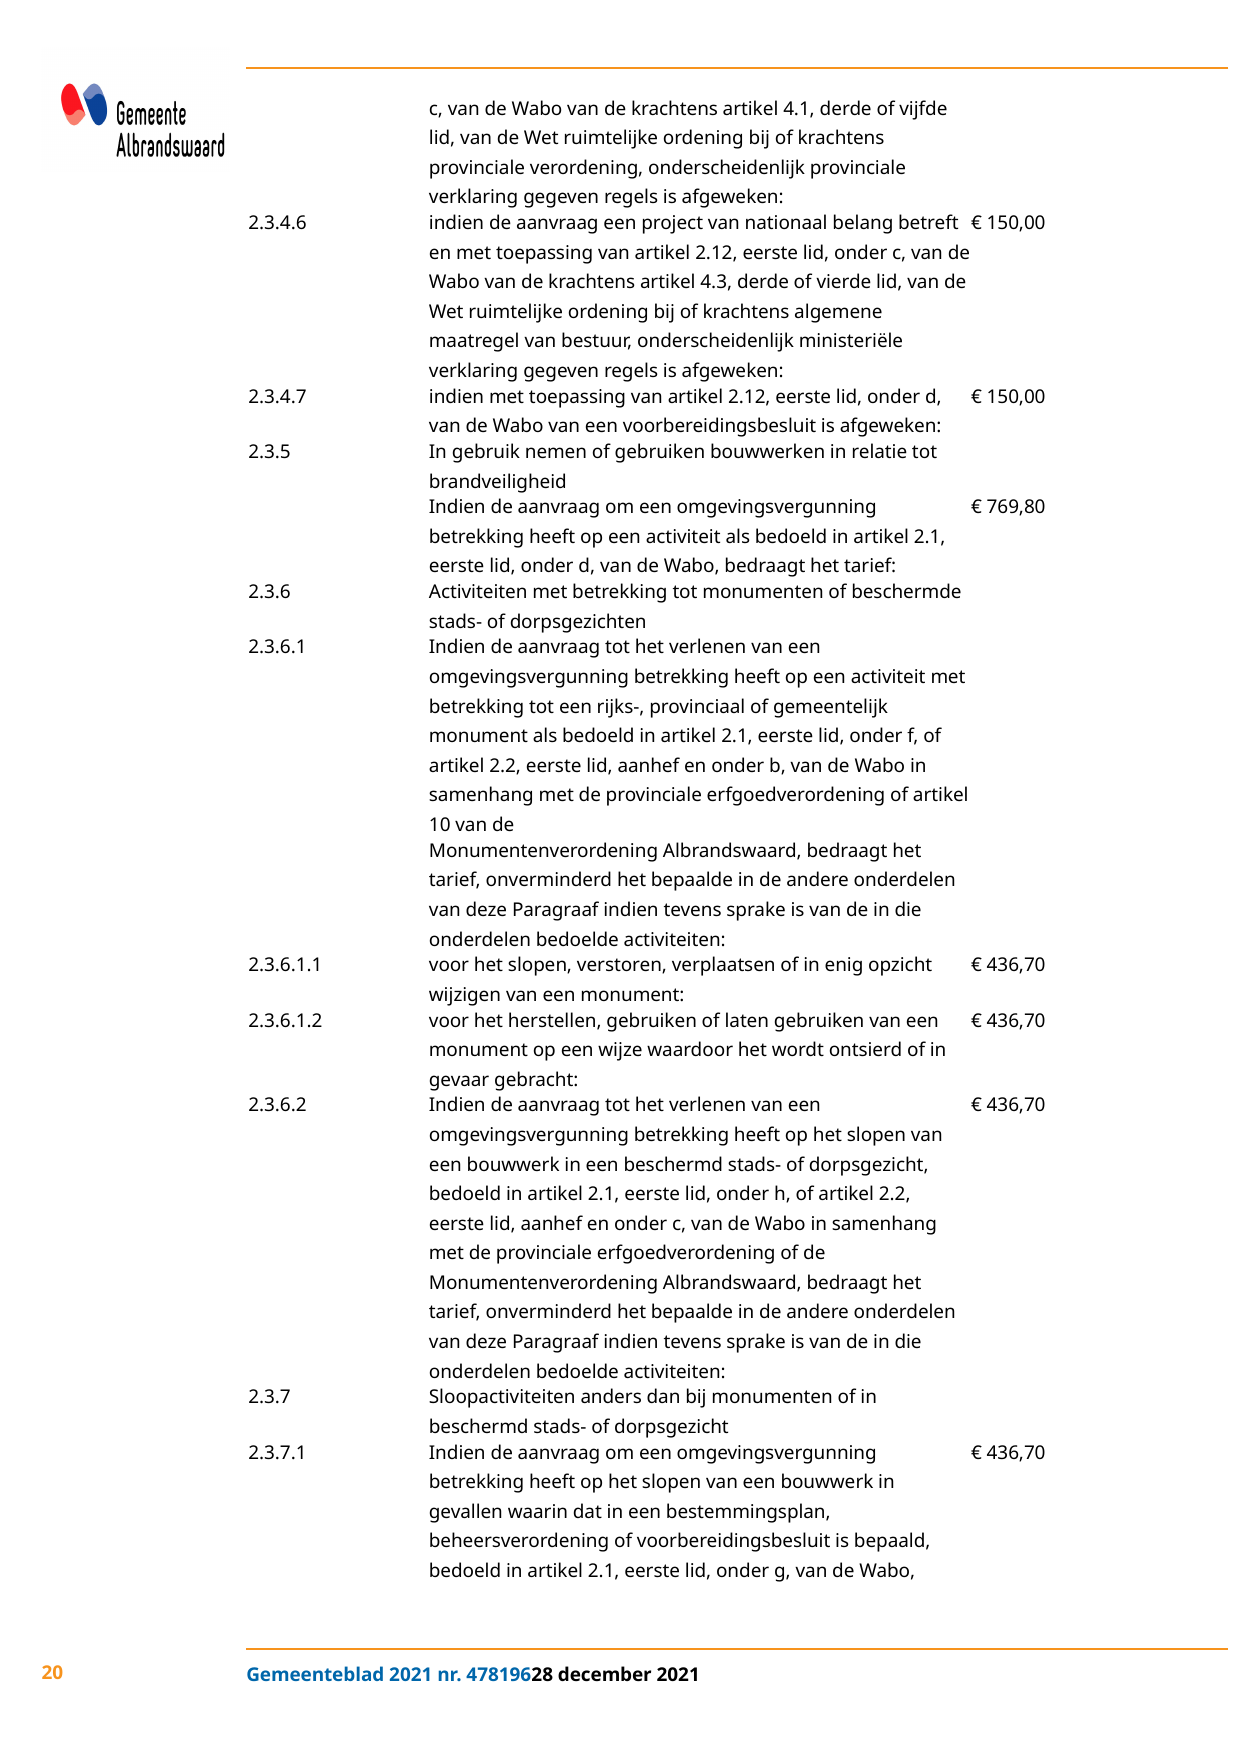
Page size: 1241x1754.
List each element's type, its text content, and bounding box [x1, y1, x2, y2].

table_cell Indien de aanvraag om een omgevingsvergunning betrekking heeft op het slopen van een bouwwerk in gevallen waarin dat in een bestemmingsplan, beheersverordening of voorbereidingsbesluit is bepaald, bedoeld in artikel 2.1, eerste lid, onder g, van de Wabo, [429, 1439, 971, 1583]
table_cell voor het herstellen, gebruiken of laten gebruiken van een monument op een wijze waardoor het wordt ontsierd of in gevaar gebracht: [429, 1007, 971, 1092]
table_cell € 769,80 [971, 494, 1152, 578]
table_cell € 150,00 [971, 209, 1152, 383]
table_cell 2.3.6.2 [248, 1092, 429, 1384]
table_cell [971, 95, 1152, 209]
table_cell 2.3.7.1 [248, 1439, 429, 1583]
table_cell [971, 634, 1152, 837]
table_cell [971, 1384, 1152, 1439]
table_cell [248, 95, 429, 209]
table_cell [248, 837, 429, 951]
table_cell € 436,70 [971, 1439, 1152, 1583]
table_cell [971, 438, 1152, 493]
table_cell [971, 579, 1152, 634]
table_cell Monumentenverordening Albrandswaard, bedraagt het tarief, onverminderd het bepaalde in de andere onderdelen van deze Paragraaf indien tevens sprake is van de in die onderdelen bedoelde activiteiten: [429, 837, 971, 951]
table_cell Activiteiten met betrekking tot monumenten of beschermde stads- of dorpsgezichten [429, 579, 971, 634]
table_cell Sloopactiviteiten anders dan bij monumenten of in beschermd stads- of dorpsgezicht [429, 1384, 971, 1439]
table_cell € 436,70 [971, 1007, 1152, 1092]
table_cell indien de aanvraag een project van nationaal belang betreft en met toepassing van artikel 2.12, eerste lid, onder c, van de Wabo van de krachtens artikel 4.3, derde of vierde lid, van de Wet ruimtelijke ordening bij of krachtens algemene maatregel van bestuur, onderscheidenlijk ministeriële verklaring gegeven regels is afgeweken: [429, 209, 971, 383]
table_cell indien met toepassing van artikel 2.12, eerste lid, onder d, van de Wabo van een voorbereidingsbesluit is afgeweken: [429, 383, 971, 438]
table_cell 2.3.5 [248, 438, 429, 493]
table_cell [971, 837, 1152, 951]
table_cell 2.3.6.1.1 [248, 951, 429, 1007]
table_cell 2.3.4.6 [248, 209, 429, 383]
table_cell Indien de aanvraag tot het verlenen van een omgevingsvergunning betrekking heeft op het slopen van een bouwwerk in een beschermd stads- of dorpsgezicht, bedoeld in artikel 2.1, eerste lid, onder h, of artikel 2.2, eerste lid, aanhef en onder c, van de Wabo in samenhang met de provinciale erfgoedverordening of de Monumentenverordening Albrandswaard, bedraagt het tarief, onverminderd het bepaalde in de andere onderdelen van deze Paragraaf indien tevens sprake is van de in die onderdelen bedoelde activiteiten: [429, 1092, 971, 1384]
table_cell c, van de Wabo van de krachtens artikel 4.1, derde of vijfde lid, van de Wet ruimtelijke ordening bij of krachtens provinciale verordening, onderscheidenlijk provinciale verklaring gegeven regels is afgeweken: [429, 95, 971, 209]
table_cell Indien de aanvraag tot het verlenen van een omgevingsvergunning betrekking heeft op een activiteit met betrekking tot een rijks-, provinciaal of gemeentelijk monument als bedoeld in artikel 2.1, eerste lid, onder f, of artikel 2.2, eerste lid, aanhef en onder b, van de Wabo in samenhang met de provinciale erfgoedverordening of artikel 10 van de [429, 634, 971, 837]
table_cell 2.3.6.1 [248, 634, 429, 837]
table_cell [248, 494, 429, 578]
table_cell 2.3.7 [248, 1384, 429, 1439]
table_cell 2.3.6.1.2 [248, 1007, 429, 1092]
table_cell 2.3.4.7 [248, 383, 429, 438]
table_cell In gebruik nemen of gebruiken bouwwerken in relatie tot brandveiligheid [429, 438, 971, 493]
table_cell € 436,70 [971, 951, 1152, 1007]
table_cell 2.3.6 [248, 579, 429, 634]
picture [41, 47, 231, 172]
table_cell € 150,00 [971, 383, 1152, 438]
table_cell € 436,70 [971, 1092, 1152, 1384]
table_cell Indien de aanvraag om een omgevingsvergunning betrekking heeft op een activiteit als bedoeld in artikel 2.1, eerste lid, onder d, van de Wabo, bedraagt het tarief: [429, 494, 971, 578]
table_cell voor het slopen, verstoren, verplaatsen of in enig opzicht wijzigen van een monument: [429, 951, 971, 1007]
